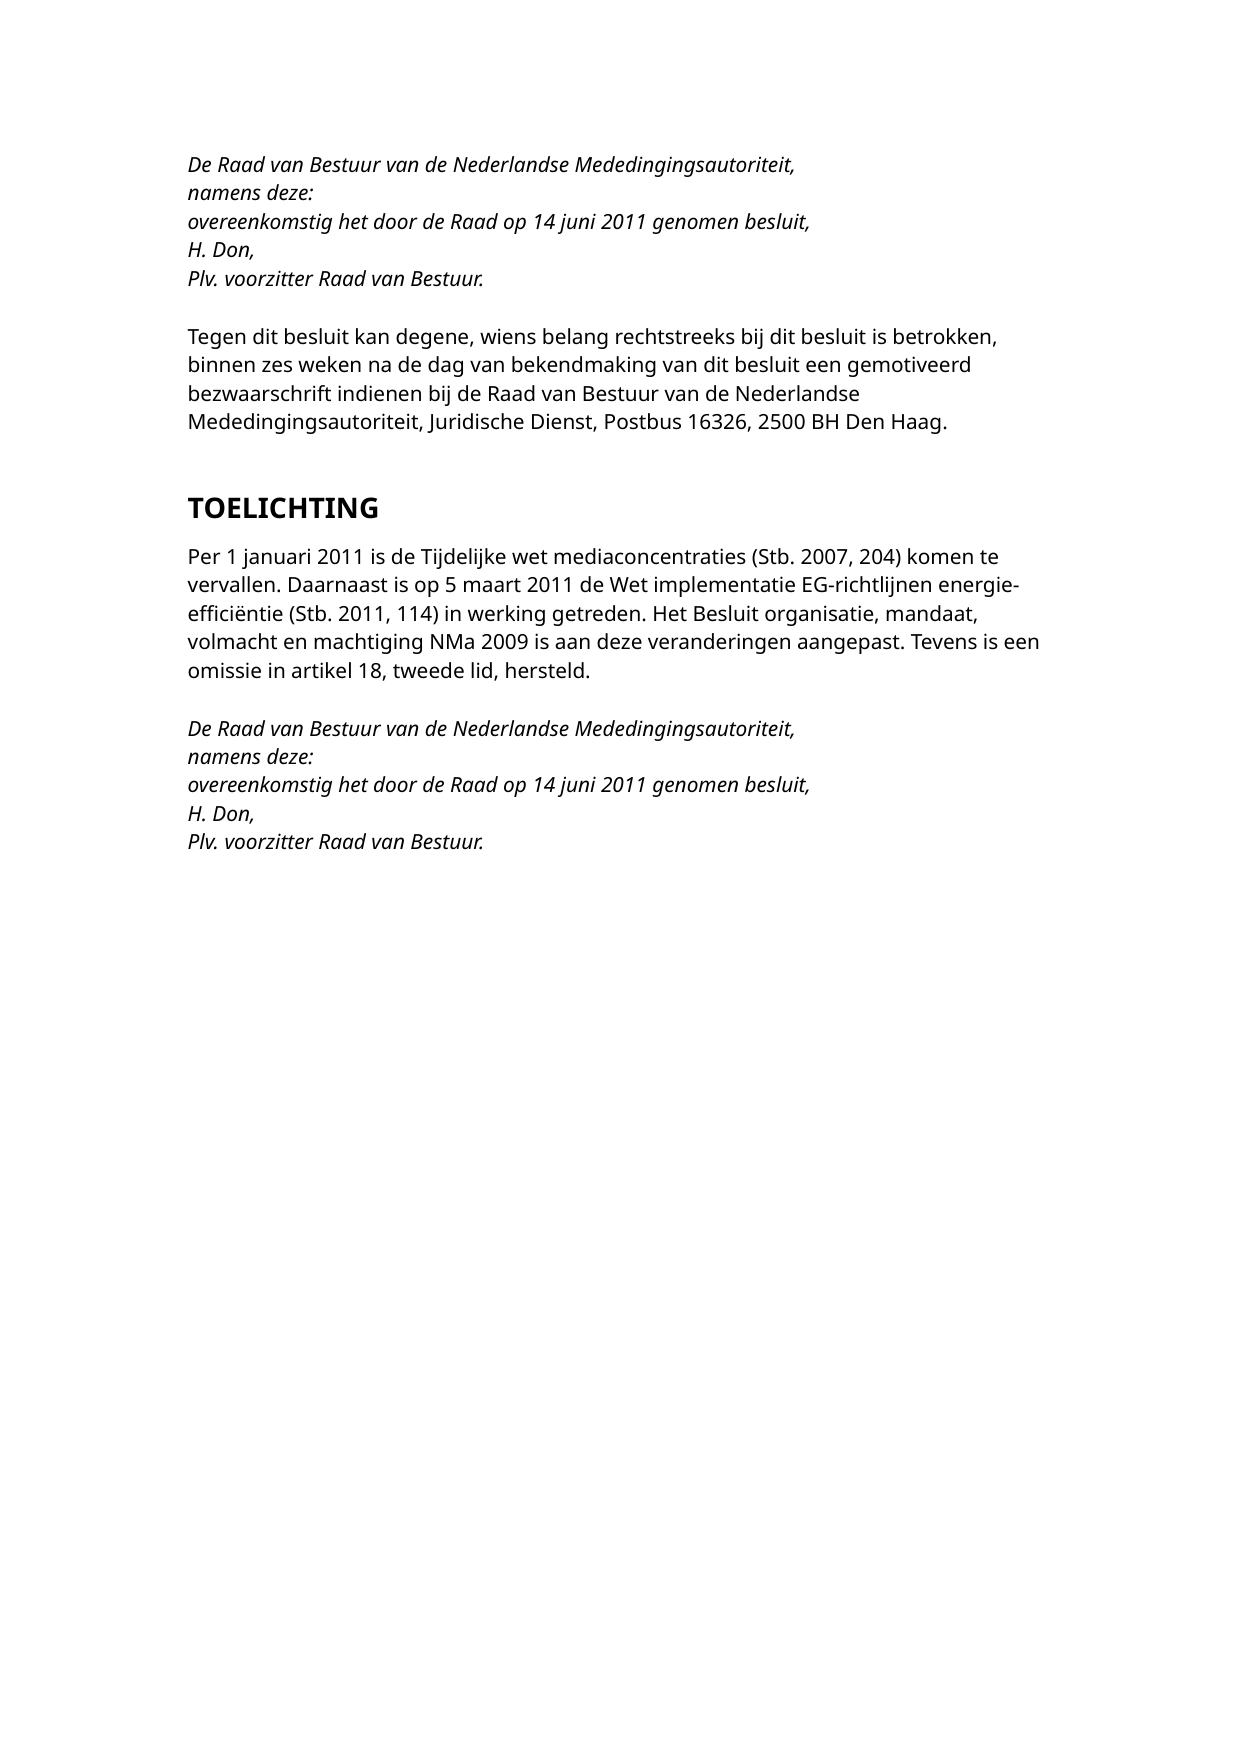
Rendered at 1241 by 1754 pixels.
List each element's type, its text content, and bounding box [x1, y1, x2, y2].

text Plv. voorzitter Raad van Bestuur. [187, 827, 1053, 856]
text overeenkomstig het door de Raad op 14 juni 2011 genomen besluit, [187, 771, 1053, 799]
text overeenkomstig het door de Raad op 14 juni 2011 genomen besluit, [187, 207, 1053, 235]
subtitle TOELICHTING [187, 488, 1053, 527]
text namens deze: [187, 742, 1053, 771]
text Plv. voorzitter Raad van Bestuur. [187, 264, 1053, 292]
text De Raad van Bestuur van de Nederlandse Mededingingsautoriteit, [187, 150, 1053, 178]
text Tegen dit besluit kan degene, wiens belang rechtstreeks bij dit besluit is betrokken, binnen zes weken na de dag van bekendmaking van dit besluit een gemotiveerd bezwaarschrift indienen bij de Raad van Bestuur van de Nederlandse Mededingingsautoriteit, Juridische Dienst, Postbus 16326, 2500 BH Den Haag. [187, 322, 1053, 436]
text H. Don, [187, 235, 1053, 264]
text De Raad van Bestuur van de Nederlandse Mededingingsautoriteit, [187, 714, 1053, 742]
text namens deze: [187, 178, 1053, 207]
text Per 1 januari 2011 is de Tijdelijke wet mediaconcentraties (Stb. 2007, 204) komen te vervallen. Daarnaast is op 5 maart 2011 de Wet implementatie EG-richtlijnen energie-efficiëntie (Stb. 2011, 114) in werking getreden. Het Besluit organisatie, mandaat, volmacht en machtiging NMa 2009 is aan deze veranderingen aangepast. Tevens is een omissie in artikel 18, tweede lid, hersteld. [187, 542, 1053, 684]
text H. Don, [187, 799, 1053, 827]
